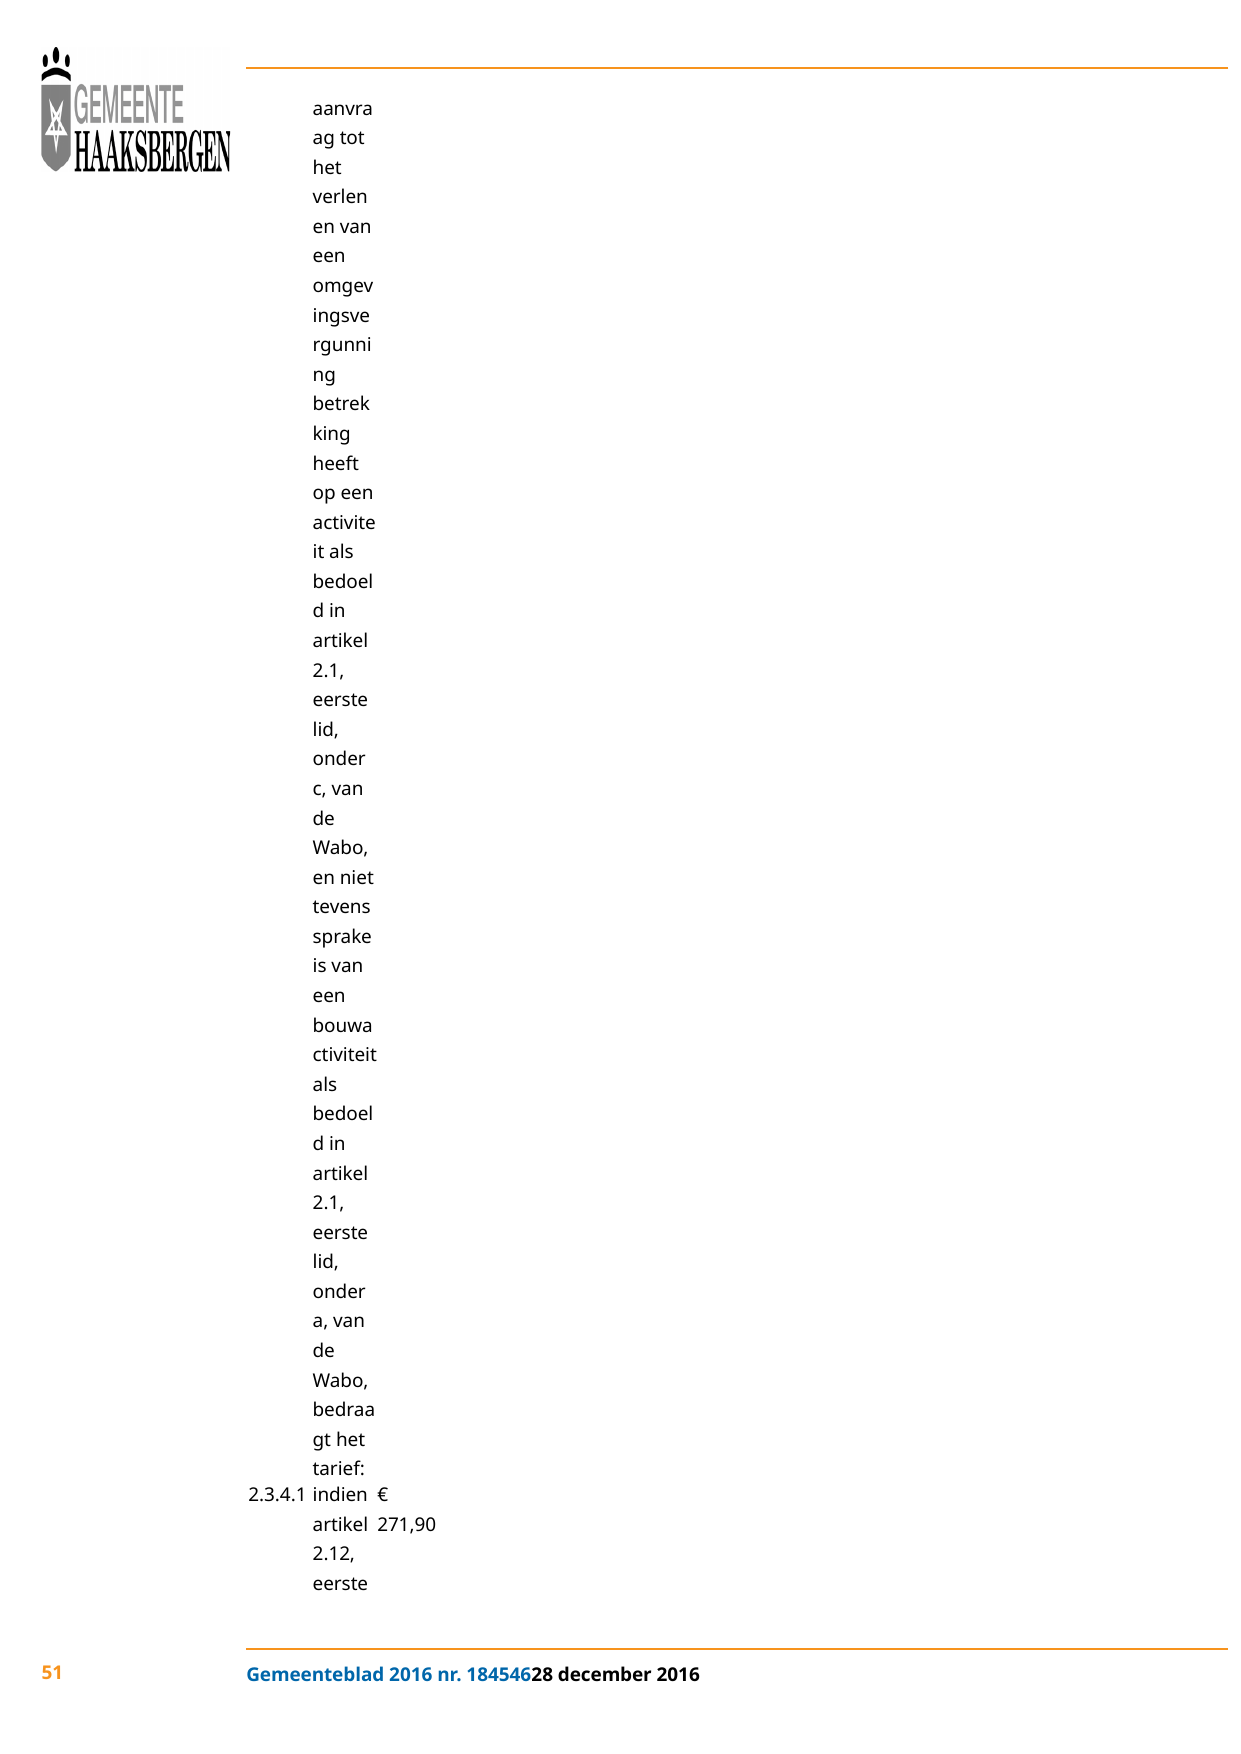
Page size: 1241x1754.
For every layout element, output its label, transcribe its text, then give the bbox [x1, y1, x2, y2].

table_cell 2.3.4.1 [248, 1481, 312, 1596]
table_cell [442, 95, 506, 1481]
picture [41, 47, 231, 172]
table_cell aanvraag tot het verlenen van een omgevingsvergunning betrekking heeft op een activiteit als bedoeld in artikel 2.1, eerste lid, onder c, van de Wabo, en niet tevens sprake is van een bouwactiviteit als bedoeld in artikel 2.1, eerste lid, onder a, van de Wabo, bedraagt het tarief: [313, 95, 377, 1481]
table_cell [442, 1481, 506, 1596]
table_cell [248, 95, 312, 1481]
table_cell indien artikel 2.12, eerste [313, 1481, 377, 1596]
table_cell € 271,90 [377, 1481, 442, 1596]
table_cell [377, 95, 442, 1481]
